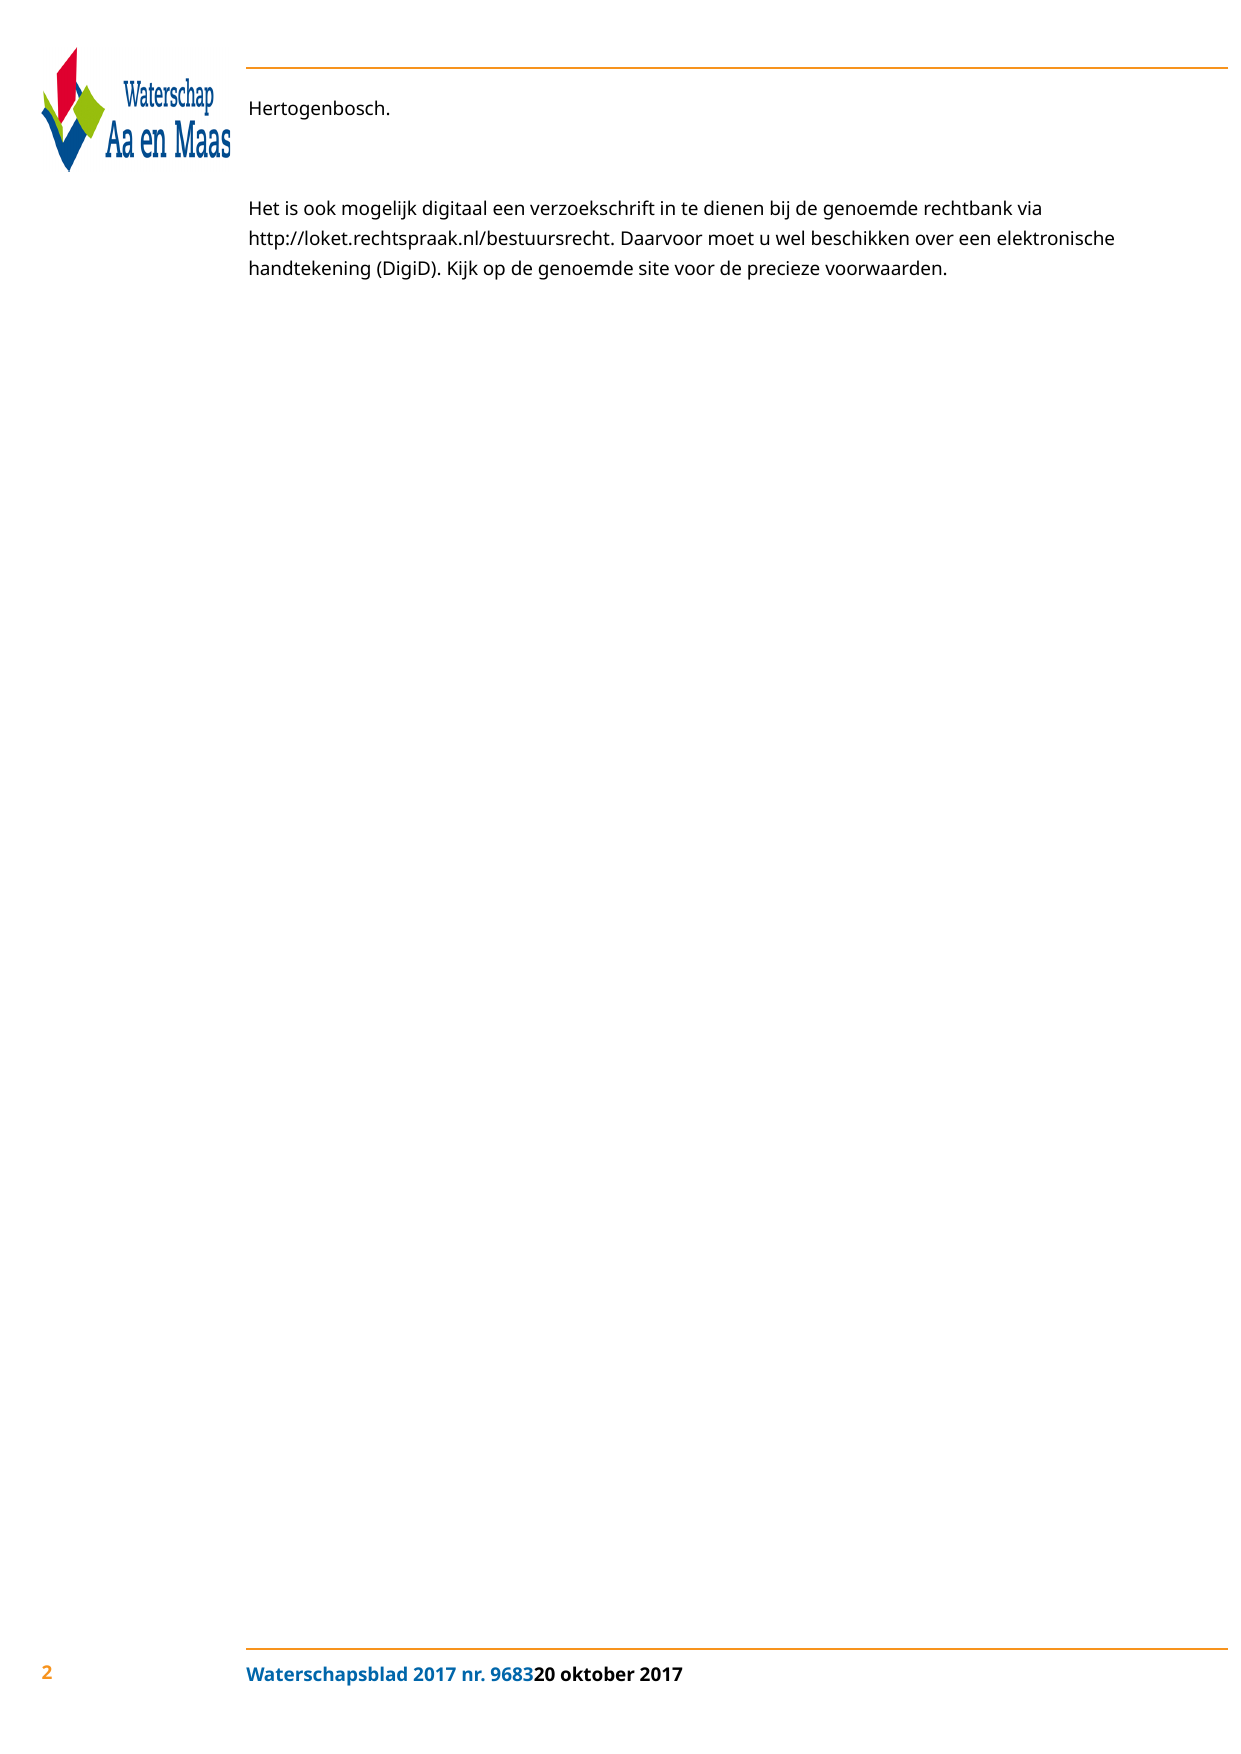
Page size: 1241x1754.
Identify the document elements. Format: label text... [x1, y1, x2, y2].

text Het is ook mogelijk digitaal een verzoekschrift in te dienen bij de genoemde rechtbank via http://loket.rechtspraak.nl/bestuursrecht. Daarvoor moet u wel beschikken over een elektronische handtekening (DigiD). Kijk op de genoemde site voor de precieze voorwaarden. [248, 196, 1152, 281]
picture [41, 47, 231, 172]
text Hertogenbosch. [248, 95, 1152, 121]
